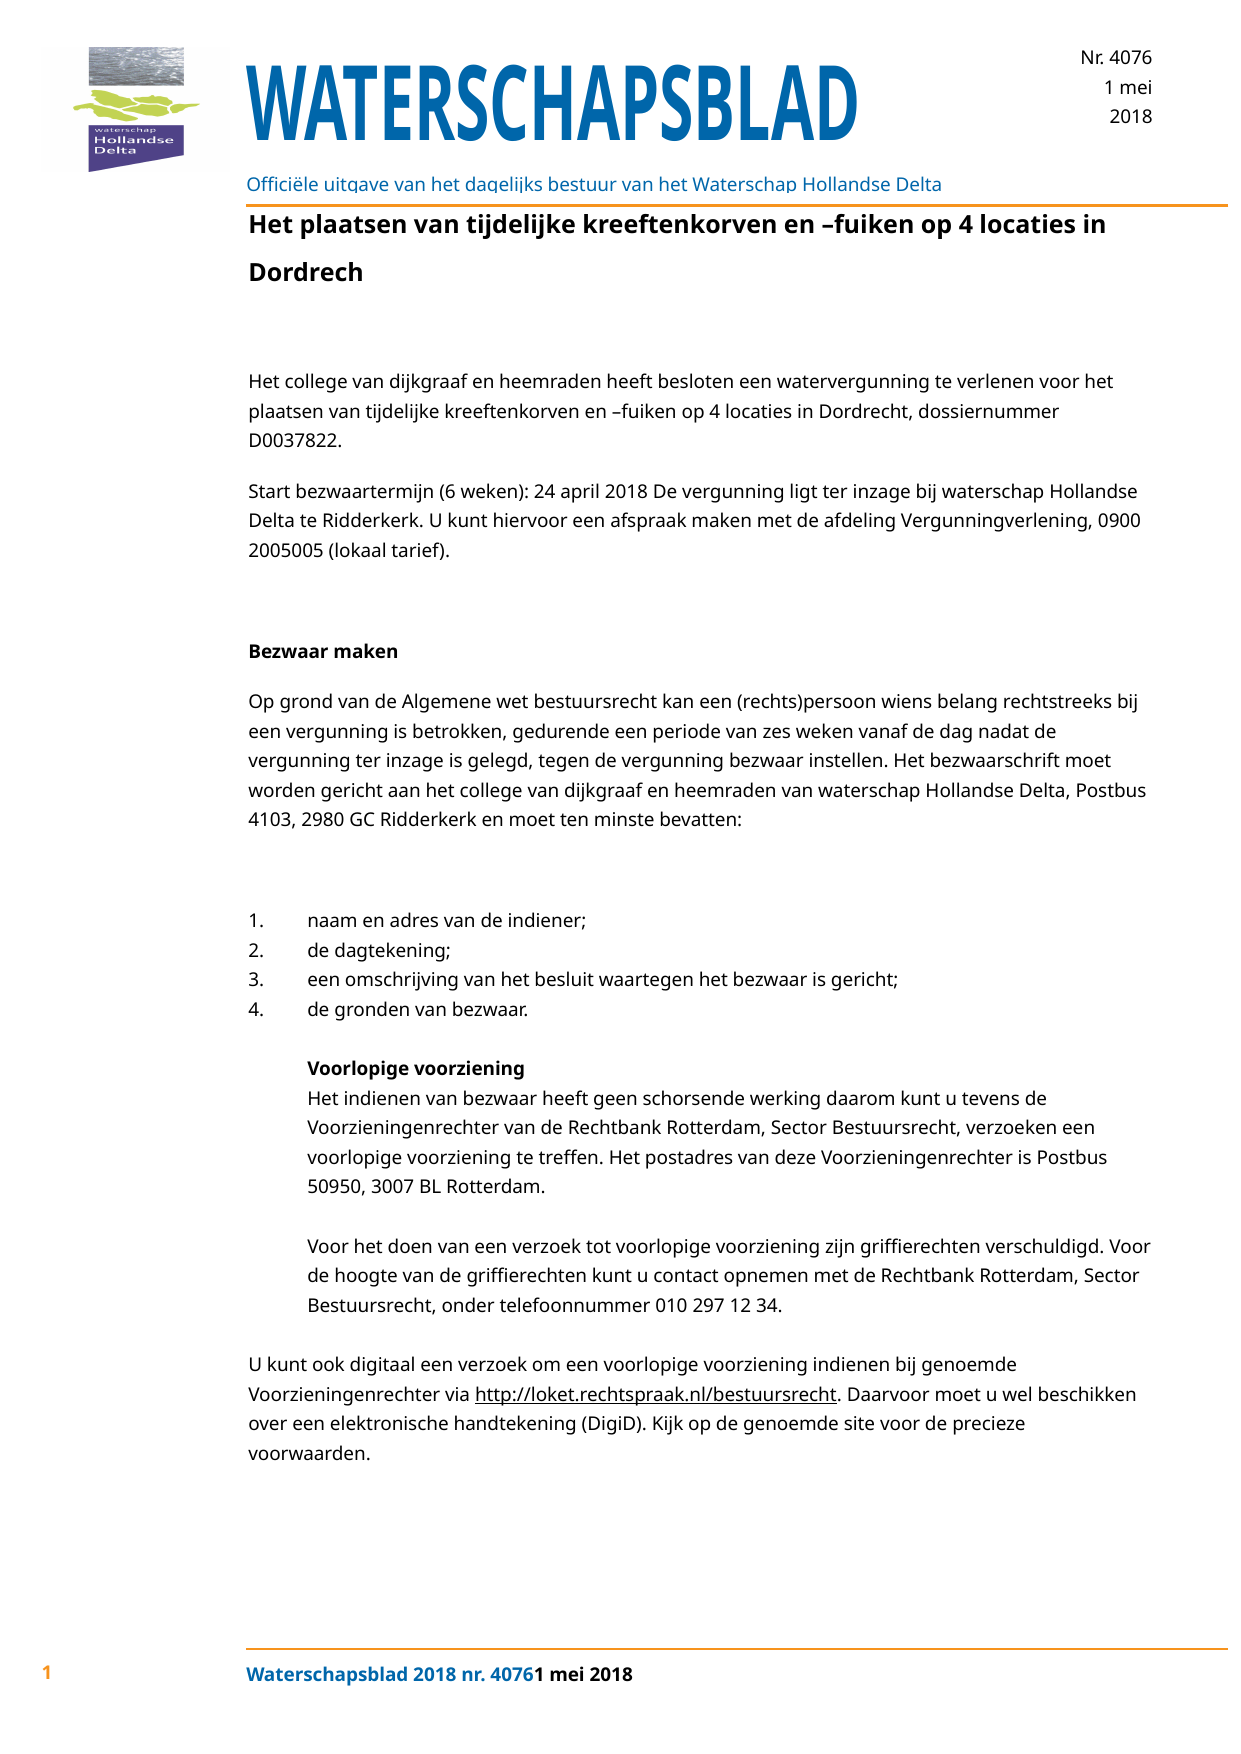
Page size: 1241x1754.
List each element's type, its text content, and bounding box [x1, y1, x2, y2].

list een omschrijving van het besluit waartegen het bezwaar is gericht; [248, 967, 1152, 992]
list Het indienen van bezwaar heeft geen schorsende werking daarom kunt u tevens de Voorzieningenrechter van de Rechtbank Rotterdam, Sector Bestuursrecht, verzoeken een voorlopige voorziening te treffen. Het postadres van deze Voorzieningenrechter is Postbus 50950, 3007 BL Rotterdam. [248, 1085, 1152, 1199]
text Het plaatsen van tijdelijke kreeftenkorven en –fuiken op 4 locaties in Dordrech [248, 207, 1152, 288]
list naam en adres van de indiener; [248, 907, 1152, 933]
picture [41, 47, 231, 172]
text Op grond van de Algemene wet bestuursrecht kan een (rechts)persoon wiens belang rechtstreeks bij een vergunning is betrokken, gedurende een periode van zes weken vanaf de dag nadat de vergunning ter inzage is gelegd, tegen de vergunning bezwaar instellen. Het bezwaarschrift moet worden gericht aan het college van dijkgraaf en heemraden van waterschap Hollandse Delta, Postbus 4103, 2980 GC Ridderkerk en moet ten minste bevatten: [248, 688, 1152, 832]
text Start bezwaartermijn (6 weken): 24 april 2018 De vergunning ligt ter inzage bij waterschap Hollandse Delta te Ridderkerk. U kunt hiervoor een afspraak maken met de afdeling Vergunningverlening, 0900 2005005 (lokaal tarief). [248, 478, 1152, 563]
text Bezwaar maken [248, 638, 1152, 664]
list Voor het doen van een verzoek tot voorlopige voorziening zijn griffierechten verschuldigd. Voor de hoogte van de griffierechten kunt u contact opnemen met de Rechtbank Rotterdam, Sector Bestuursrecht, onder telefoonnummer 010 297 12 34. [248, 1233, 1152, 1318]
list de dagtekening; [248, 937, 1152, 963]
text U kunt ook digitaal een verzoek om een voorlopige voorziening indienen bij genoemde Voorzieningenrechter via http://loket.rechtspraak.nl/bestuursrecht. Daarvoor moet u wel beschikken over een elektronische handtekening (DigiD). Kijk op de genoemde site voor de precieze voorwaarden. [248, 1351, 1152, 1466]
list Voorlopige voorziening [248, 1055, 1152, 1081]
list de gronden van bezwaar. [248, 996, 1152, 1022]
text Het college van dijkgraaf en heemraden heeft besloten een watervergunning te verlenen voor het plaatsen van tijdelijke kreeftenkorven en –fuiken op 4 locaties in Dordrecht, dossiernummer D0037822. [248, 368, 1152, 453]
